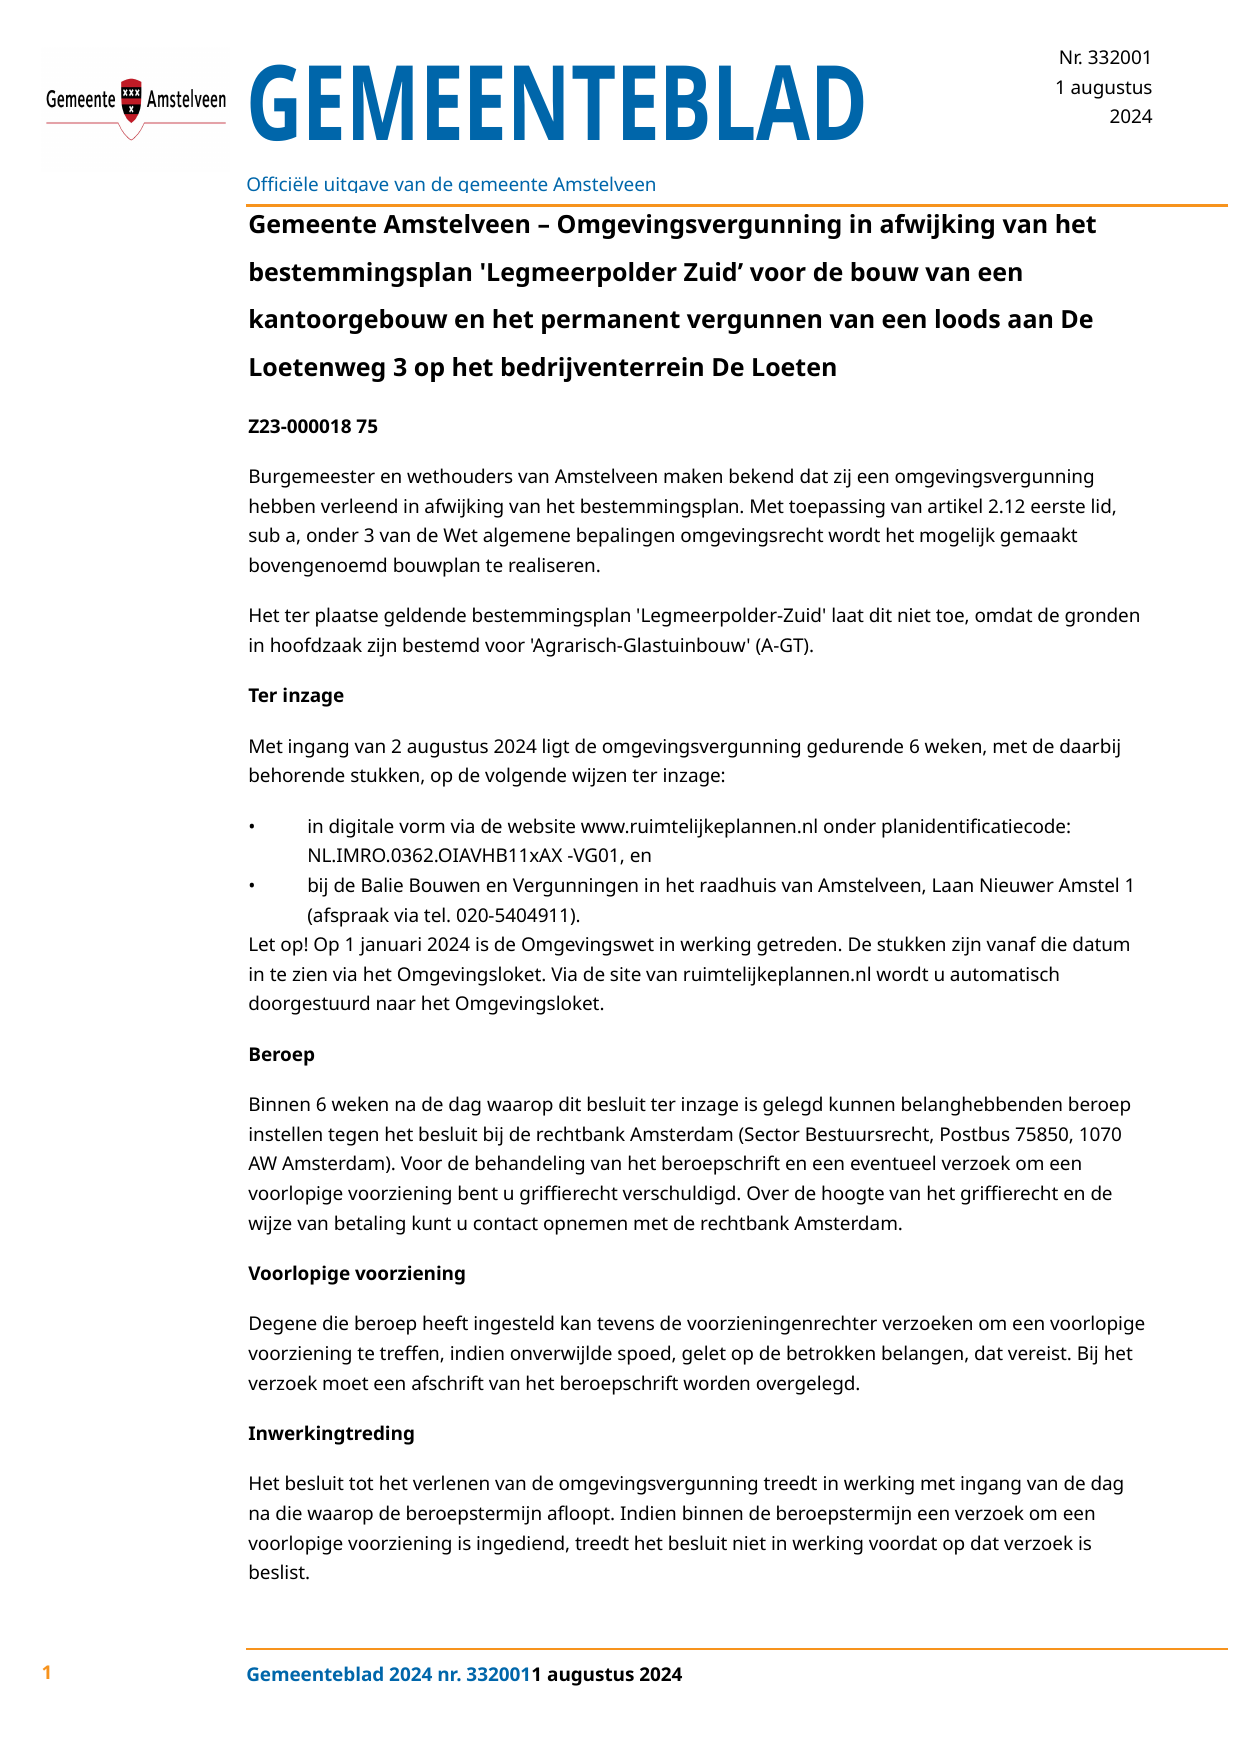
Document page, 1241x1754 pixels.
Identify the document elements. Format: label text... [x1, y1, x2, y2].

picture [41, 47, 231, 172]
text Het ter plaatse geldende bestemmingsplan 'Legmeerpolder-Zuid' laat dit niet toe, omdat de gronden in hoofdzaak zijn bestemd voor 'Agrarisch-Glastuinbouw' (A-GT). [248, 603, 1152, 658]
text Gemeente Amstelveen – Omgevingsvergunning in afwijking van het bestemmingsplan 'Legmeerpolder Zuid’ voor de bouw van een kantoorgebouw en het permanent vergunnen van een loods aan De Loetenweg 3 op het bedrijventerrein De Loeten [248, 207, 1152, 384]
list bij de Balie Bouwen en Vergunningen in het raadhuis van Amstelveen, Laan Nieuwer Amstel 1 (afspraak via tel. 020-5404911). [248, 872, 1152, 928]
text Beroep [248, 1041, 1152, 1067]
text Z23-000018 75 [248, 413, 1152, 439]
text Voorlopige voorziening [248, 1260, 1152, 1286]
text Degene die beroep heeft ingesteld kan tevens de voorzieningenrechter verzoeken om een voorlopige voorziening te treffen, indien onverwijlde spoed, gelet op de betrokken belangen, dat vereist. Bij het verzoek moet een afschrift van het beroepschrift worden overgelegd. [248, 1311, 1152, 1396]
list in digitale vorm via de website www.ruimtelijkeplannen.nl onder planidentificatiecode: NL.IMRO.0362.OIAVHB11xAX -VG01, en [248, 813, 1152, 868]
text Burgemeester en wethouders van Amstelveen maken bekend dat zij een omgevingsvergunning hebben verleend in afwijking van het bestemmingsplan. Met toepassing van artikel 2.12 eerste lid, sub a, onder 3 van de Wet algemene bepalingen omgevingsrecht wordt het mogelijk gemaakt bovengenoemd bouwplan te realiseren. [248, 463, 1152, 578]
text Inwerkingtreding [248, 1420, 1152, 1446]
text Binnen 6 weken na de dag waarop dit besluit ter inzage is gelegd kunnen belanghebbenden beroep instellen tegen het besluit bij de rechtbank Amsterdam (Sector Bestuursrecht, Postbus 75850, 1070 AW Amsterdam). Voor de behandeling van het beroepschrift en een eventueel verzoek om een voorlopige voorziening bent u griffierecht verschuldigd. Over de hoogte van het griffierecht en de wijze van betaling kunt u contact opnemen met de rechtbank Amsterdam. [248, 1091, 1152, 1236]
text Met ingang van 2 augustus 2024 ligt de omgevingsvergunning gedurende 6 weken, met de daarbij behorende stukken, op de volgende wijzen ter inzage: [248, 733, 1152, 788]
text Ter inzage [248, 683, 1152, 708]
text Let op! Op 1 januari 2024 is de Omgevingswet in werking getreden. De stukken zijn vanaf die datum in te zien via het Omgevingsloket. Via de site van ruimtelijkeplannen.nl wordt u automatisch doorgestuurd naar het Omgevingsloket. [248, 931, 1152, 1016]
text Het besluit tot het verlenen van de omgevingsvergunning treedt in werking met ingang van de dag na die waarop de beroepstermijn afloopt. Indien binnen de beroepstermijn een verzoek om een voorlopige voorziening is ingediend, treedt het besluit niet in werking voordat op dat verzoek is beslist. [248, 1471, 1152, 1585]
